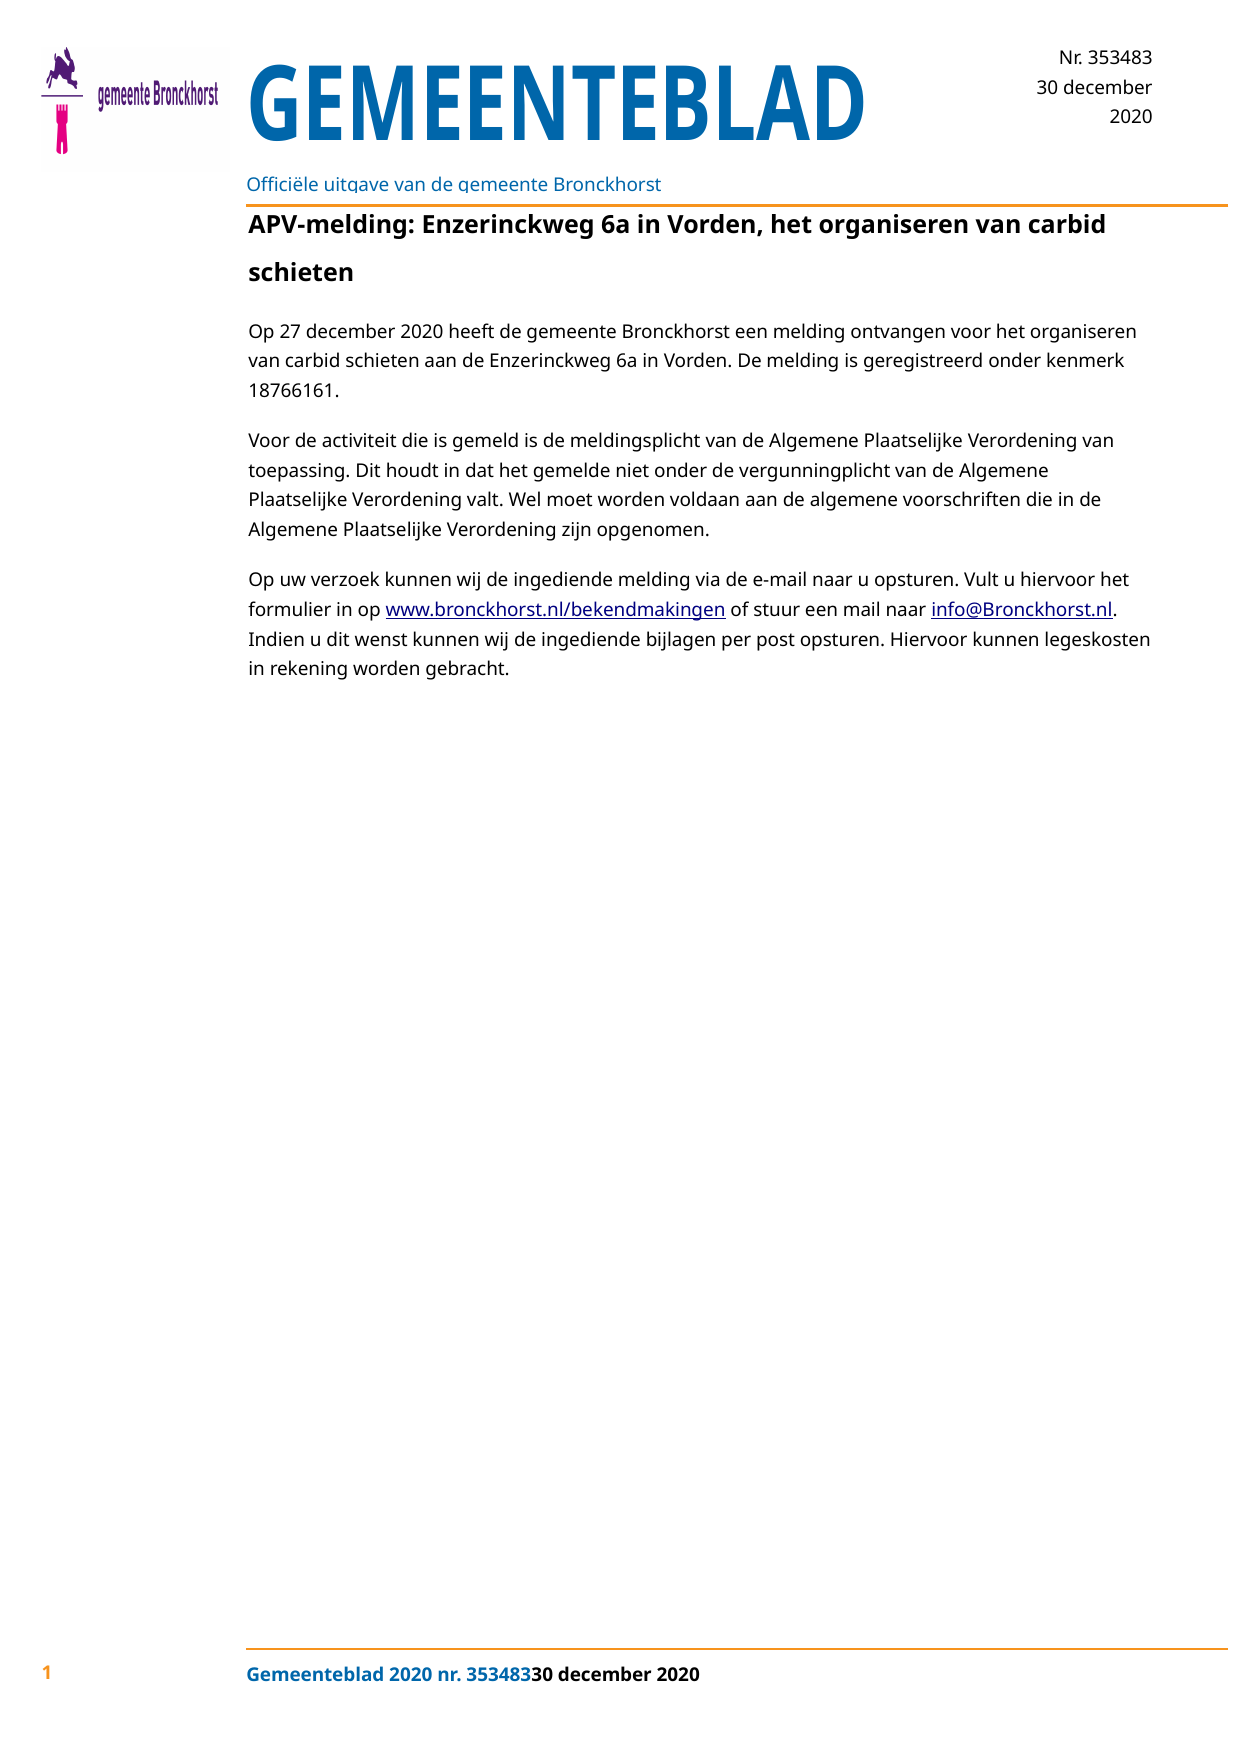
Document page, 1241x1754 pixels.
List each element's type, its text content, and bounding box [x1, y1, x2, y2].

text Voor de activiteit die is gemeld is de meldingsplicht van de Algemene Plaatselijke Verordening van toepassing. Dit houdt in dat het gemelde niet onder de vergunningplicht van de Algemene Plaatselijke Verordening valt. Wel moet worden voldaan aan de algemene voorschriften die in de Algemene Plaatselijke Verordening zijn opgenomen. [248, 427, 1152, 542]
text Op uw verzoek kunnen wij de ingediende melding via de e-mail naar u opsturen. Vult u hiervoor het formulier in op www.bronckhorst.nl/bekendmakingen of stuur een mail naar info@Bronckhorst.nl. Indien u dit wenst kunnen wij de ingediende bijlagen per post opsturen. Hiervoor kunnen legeskosten in rekening worden gebracht. [248, 567, 1152, 681]
text Op 27 december 2020 heeft de gemeente Bronckhorst een melding ontvangen voor het organiseren van carbid schieten aan de Enzerinckweg 6a in Vorden. De melding is geregistreerd onder kenmerk 18766161. [248, 318, 1152, 403]
text APV-melding: Enzerinckweg 6a in Vorden, het organiseren van carbid schieten [248, 207, 1152, 288]
picture [41, 47, 231, 172]
